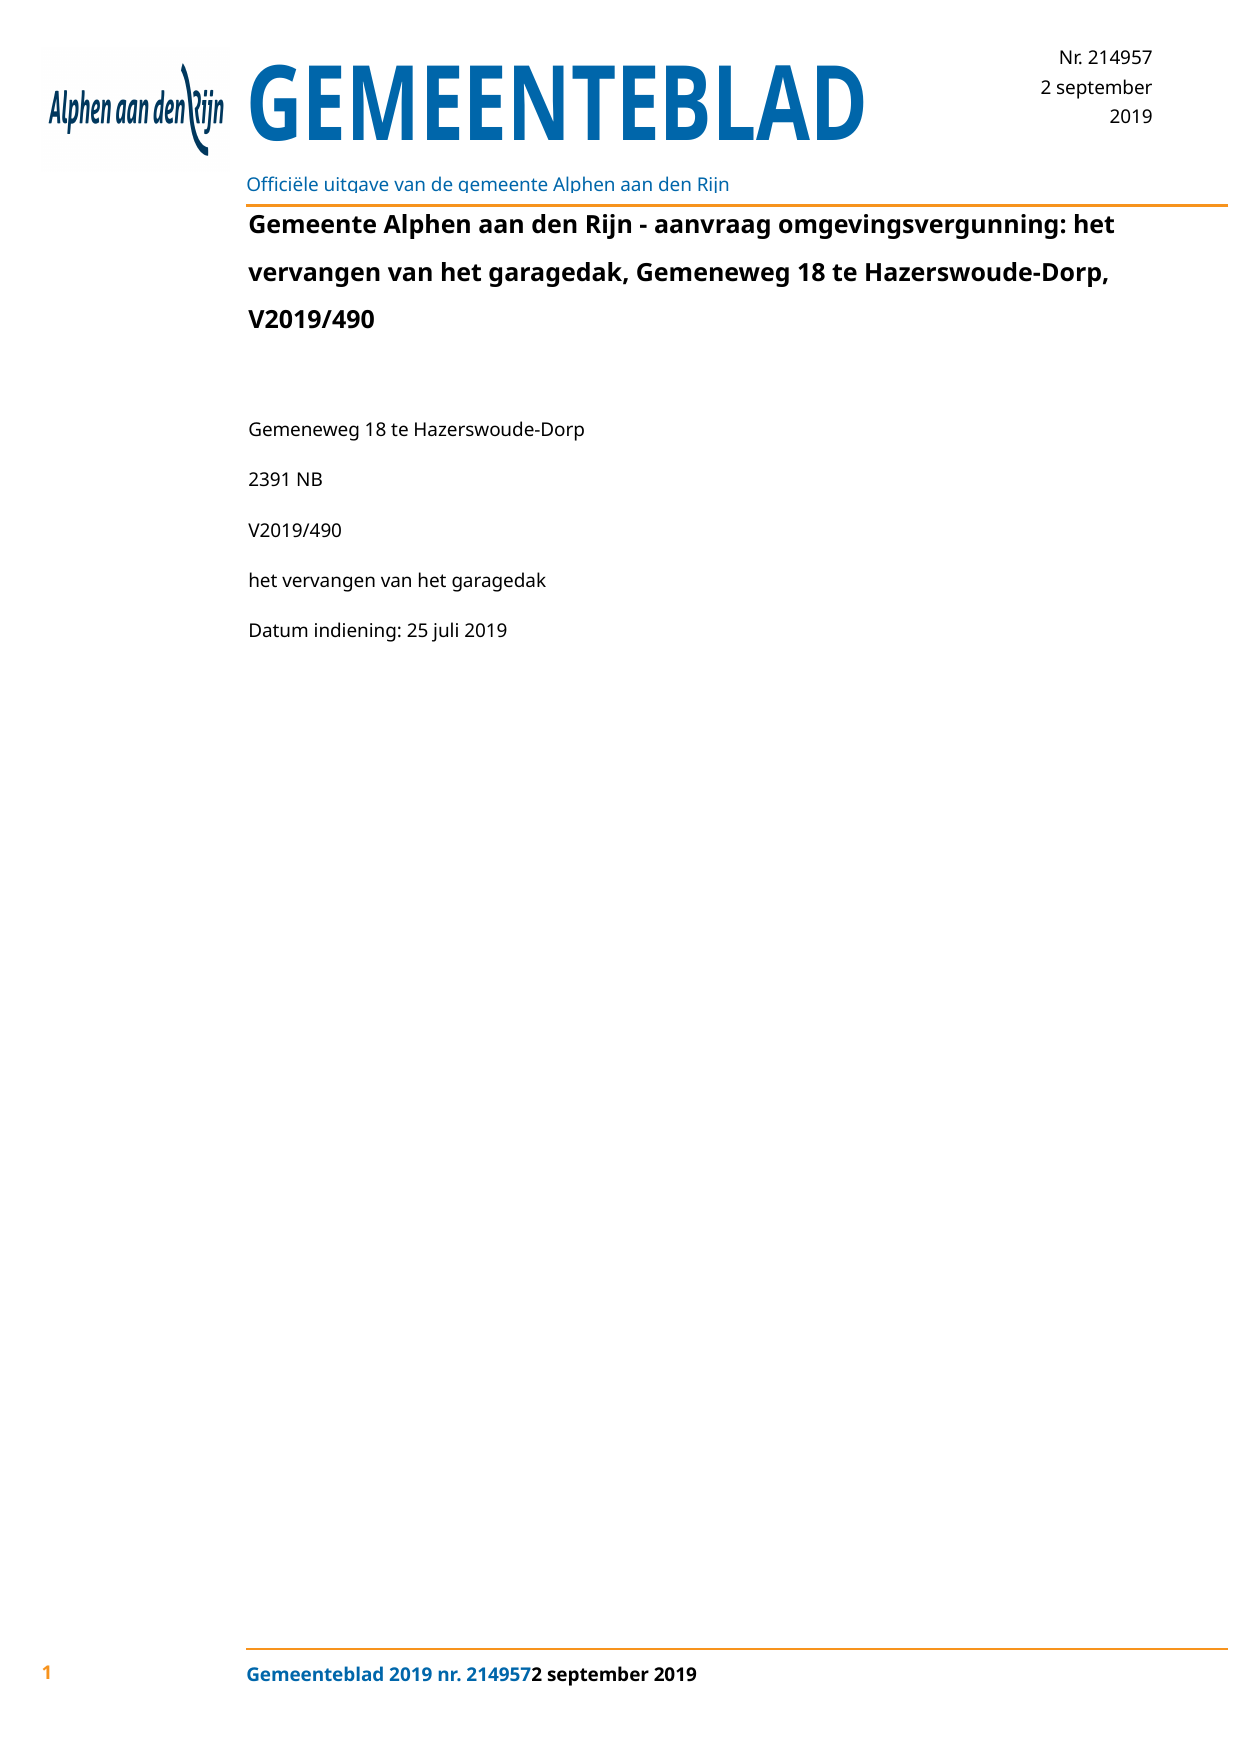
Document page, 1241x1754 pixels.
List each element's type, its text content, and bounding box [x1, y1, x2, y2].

text Gemeente Alphen aan den Rijn - aanvraag omgevingsvergunning: het vervangen van het garagedak, Gemeneweg 18 te Hazerswoude-Dorp, V2019/490 [248, 207, 1152, 336]
text V2019/490 [248, 517, 1152, 542]
text Datum indiening: 25 juli 2019 [248, 618, 1152, 643]
picture [41, 47, 231, 172]
text 2391 NB [248, 466, 1152, 492]
text het vervangen van het garagedak [248, 567, 1152, 593]
text Gemeneweg 18 te Hazerswoude-Dorp [248, 416, 1152, 442]
